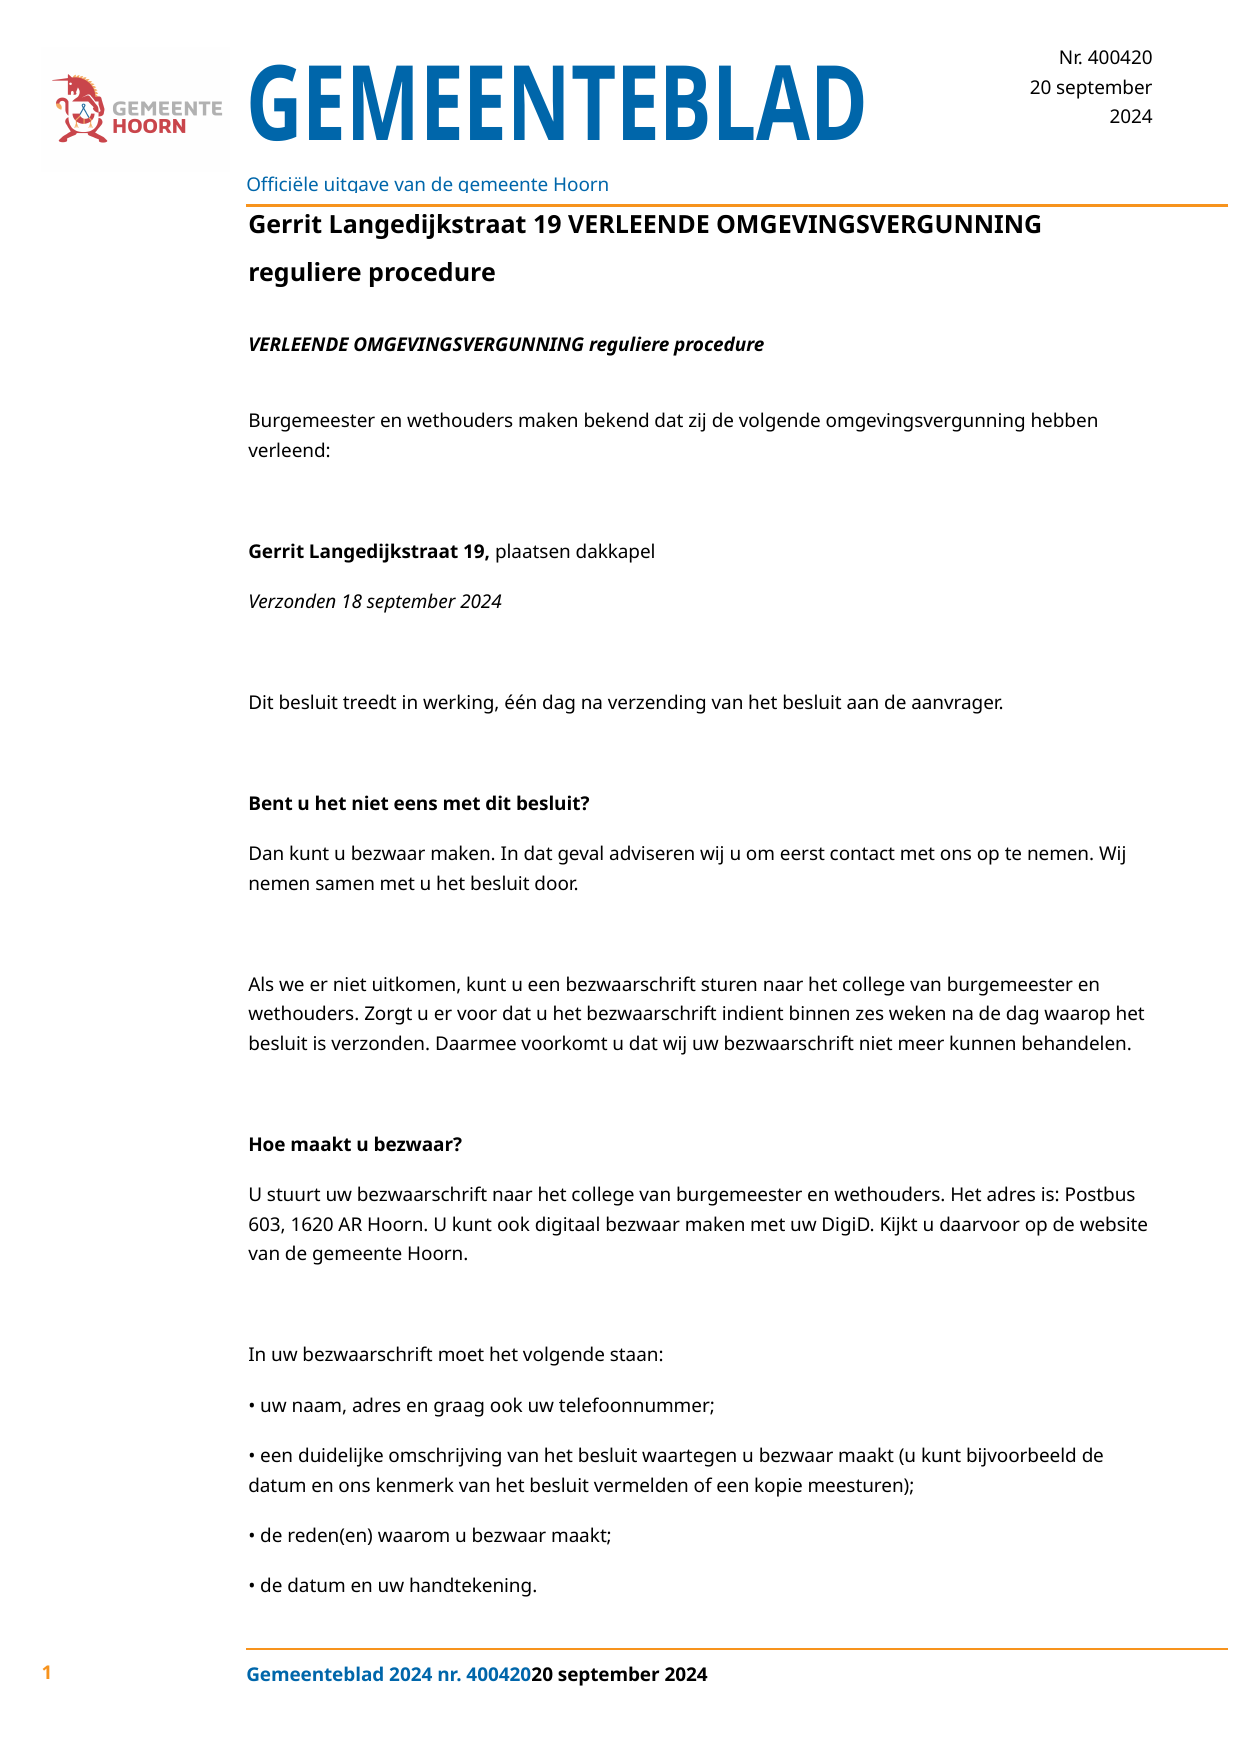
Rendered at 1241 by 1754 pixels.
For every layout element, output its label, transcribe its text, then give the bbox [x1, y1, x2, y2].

text Verzonden 18 september 2024 [248, 588, 1152, 614]
text Dit besluit treedt in werking, één dag na verzending van het besluit aan de aanvrager. [248, 689, 1152, 715]
text Gerrit Langedijkstraat 19, plaatsen dakkapel [248, 538, 1152, 564]
picture [41, 47, 231, 172]
text • de datum en uw handtekening. [248, 1573, 1152, 1598]
text Burgemeester en wethouders maken bekend dat zij de volgende omgevingsvergunning hebben verleend: [248, 408, 1152, 463]
text • een duidelijke omschrijving van het besluit waartegen u bezwaar maakt (u kunt bijvoorbeeld de datum en ons kenmerk van het besluit vermelden of een kopie meesturen); [248, 1442, 1152, 1497]
text U stuurt uw bezwaarschrift naar het college van burgemeester en wethouders. Het adres is: Postbus 603, 1620 AR Hoorn. U kunt ook digitaal bezwaar maken met uw DigiD. Kijkt u daarvoor op de website van de gemeente Hoorn. [248, 1181, 1152, 1266]
text Bent u het niet eens met dit besluit? [248, 790, 1152, 816]
text Als we er niet uitkomen, kunt u een bezwaarschrift sturen naar het college van burgemeester en wethouders. Zorgt u er voor dat u het bezwaarschrift indient binnen zes weken na de dag waarop het besluit is verzonden. Daarmee voorkomt u dat wij uw bezwaarschrift niet meer kunnen behandelen. [248, 971, 1152, 1056]
text Hoe maakt u bezwaar? [248, 1131, 1152, 1157]
text • de reden(en) waarom u bezwaar maakt; [248, 1522, 1152, 1548]
text Dan kunt u bezwaar maken. In dat geval adviseren wij u om eerst contact met ons op te nemen. Wij nemen samen met u het besluit door. [248, 841, 1152, 896]
text • uw naam, adres en graag ook uw telefoonnummer; [248, 1392, 1152, 1417]
text Gerrit Langedijkstraat 19 VERLEENDE OMGEVINGSVERGUNNING reguliere procedure [248, 207, 1152, 288]
text VERLEENDE OMGEVINGSVERGUNNING reguliere procedure [248, 331, 1152, 357]
text In uw bezwaarschrift moet het volgende staan: [248, 1341, 1152, 1367]
